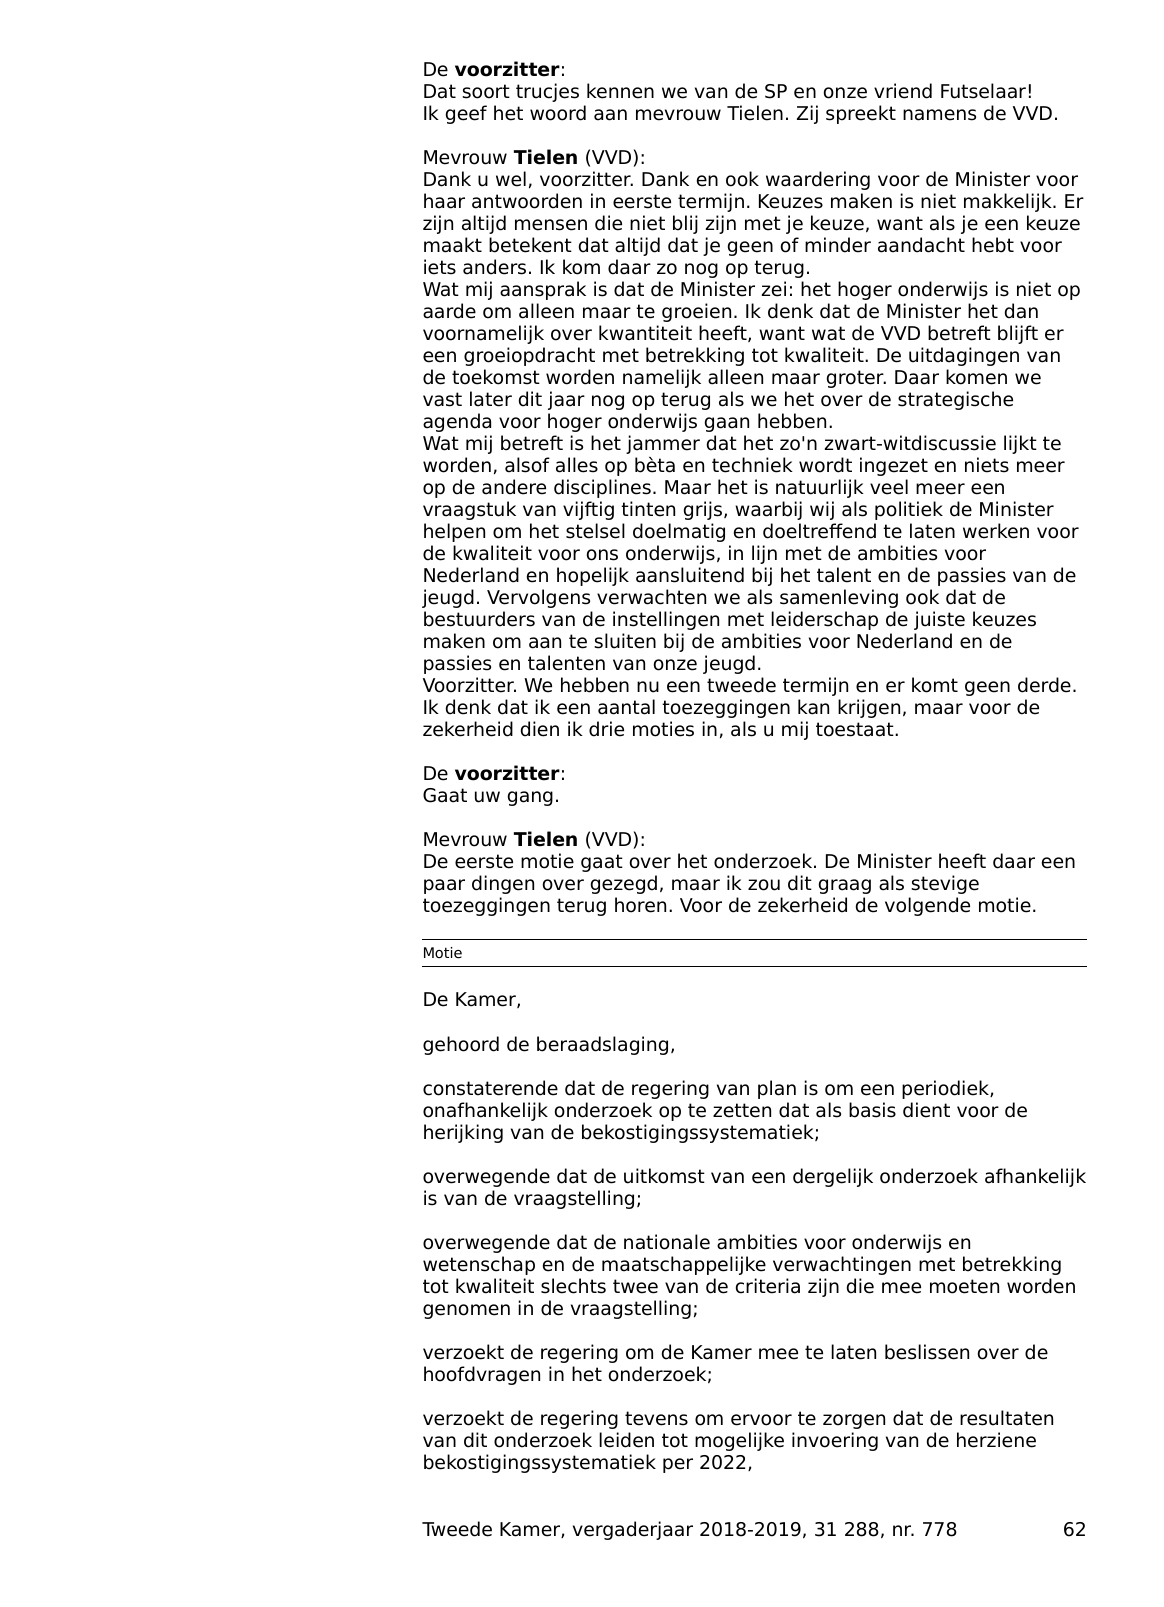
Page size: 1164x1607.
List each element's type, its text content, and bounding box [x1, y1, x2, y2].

text Voorzitter. We hebben nu een tweede termijn en er komt geen derde. Ik denk dat ik een aantal toezeggingen kan krijgen, maar voor de zekerheid dien ik drie moties in, als u mij toestaat. [422, 675, 1087, 741]
text Mevrouw Tielen (VVD): [422, 829, 1087, 851]
text Wat mij betreft is het jammer dat het zo'n zwart-witdiscussie lijkt te worden, alsof alles op bèta en techniek wordt ingezet en niets meer op de andere disciplines. Maar het is natuurlijk veel meer een vraagstuk van vijftig tinten grijs, waarbij wij als politiek de Minister helpen om het stelsel doelmatig en doeltreffend te laten werken voor de kwaliteit voor ons onderwijs, in lijn met de ambities voor Nederland en hopelijk aansluitend bij het talent en de passies van de jeugd. Vervolgens verwachten we als samenleving ook dat de bestuurders van de instellingen met leiderschap de juiste keuzes maken om aan te sluiten bij de ambities voor Nederland en de passies en talenten van onze jeugd. [422, 433, 1087, 675]
text constaterende dat de regering van plan is om een periodiek, onafhankelijk onderzoek op te zetten dat als basis dient voor de herijking van de bekostigingssystematiek; [422, 1078, 1087, 1144]
table_header Motie [422, 940, 1087, 966]
text gehoord de beraadslaging, [422, 1033, 1087, 1056]
text overwegende dat de uitkomst van een dergelijk onderzoek afhankelijk is van de vraagstelling; [422, 1166, 1087, 1210]
text verzoekt de regering om de Kamer mee te laten beslissen over de hoofdvragen in het onderzoek; [422, 1342, 1087, 1386]
text verzoekt de regering tevens om ervoor te zorgen dat de resultaten van dit onderzoek leiden tot mogelijke invoering van de herziene bekostigingssystematiek per 2022, [422, 1408, 1087, 1474]
text De eerste motie gaat over het onderzoek. De Minister heeft daar een paar dingen over gezegd, maar ik zou dit graag als stevige toezeggingen terug horen. Voor de zekerheid de volgende motie. [422, 851, 1087, 917]
text Ik geef het woord aan mevrouw Tielen. Zij spreekt namens de VVD. [422, 103, 1087, 125]
text overwegende dat de nationale ambities voor onderwijs en wetenschap en de maatschappelijke verwachtingen met betrekking tot kwaliteit slechts twee van de criteria zijn die mee moeten worden genomen in de vraagstelling; [422, 1232, 1087, 1320]
text De voorzitter: [422, 763, 1087, 785]
text Mevrouw Tielen (VVD): [422, 147, 1087, 169]
text Dat soort trucjes kennen we van de SP en onze vriend Futselaar! [422, 81, 1087, 103]
text De voorzitter: [422, 59, 1087, 81]
text Gaat uw gang. [422, 785, 1087, 807]
text Dank u wel, voorzitter. Dank en ook waardering voor de Minister voor haar antwoorden in eerste termijn. Keuzes maken is niet makkelijk. Er zijn altijd mensen die niet blij zijn met je keuze, want als je een keuze maakt betekent dat altijd dat je geen of minder aandacht hebt voor iets anders. Ik kom daar zo nog op terug. [422, 169, 1087, 279]
text De Kamer, [422, 989, 1087, 1011]
text Wat mij aansprak is dat de Minister zei: het hoger onderwijs is niet op aarde om alleen maar te groeien. Ik denk dat de Minister het dan voornamelijk over kwantiteit heeft, want wat de VVD betreft blijft er een groeiopdracht met betrekking tot kwaliteit. De uitdagingen van de toekomst worden namelijk alleen maar groter. Daar komen we vast later dit jaar nog op terug als we het over de strategische agenda voor hoger onderwijs gaan hebben. [422, 279, 1087, 433]
